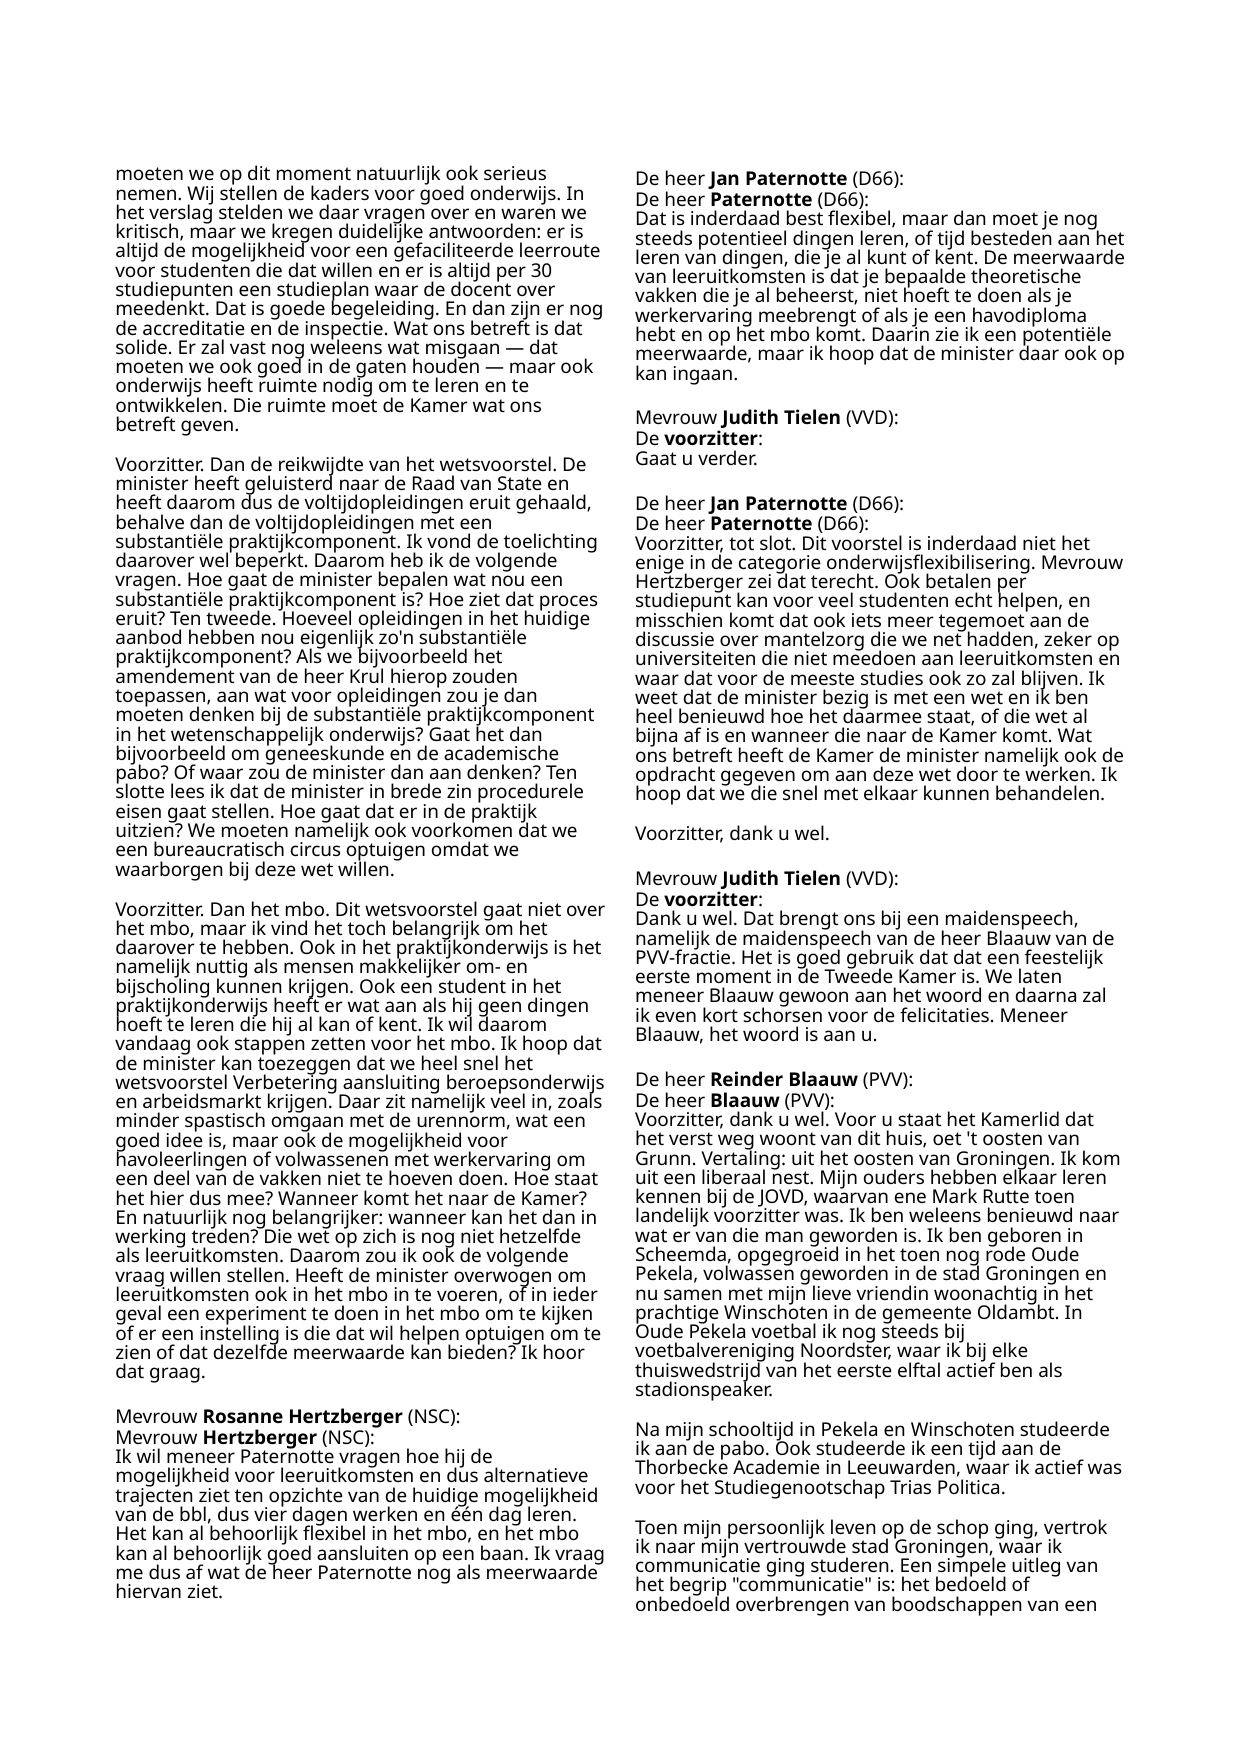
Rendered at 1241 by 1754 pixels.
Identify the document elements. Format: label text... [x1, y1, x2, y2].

text Toen mijn persoonlijk leven op de schop ging, vertrok ik naar mijn vertrouwde stad Groningen, waar ik communicatie ging studeren. Een simpele uitleg van het begrip "communicatie" is: het bedoeld of onbedoeld overbrengen van boodschappen van een [635, 1519, 1125, 1615]
text De heer Paternotte (D66): [635, 191, 1125, 210]
text Mevrouw Rosanne Hertzberger (NSC): [115, 1403, 605, 1429]
text De voorzitter: [635, 430, 1125, 449]
text Voorzitter, tot slot. Dit voorstel is inderdaad niet het enige in de categorie onderwijsflexibilisering. Mevrouw Hertzberger zei dat terecht. Ook betalen per studiepunt kan voor veel studenten echt helpen, en misschien komt dat ook iets meer tegemoet aan de discussie over mantelzorg die we net hadden, zeker op universiteiten die niet meedoen aan leeruitkomsten en waar dat voor de meeste studies ook zo zal blijven. Ik weet dat de minister bezig is met een wet en ik ben heel benieuwd hoe het daarmee staat, of die wet al bijna af is en wanneer die naar de Kamer komt. Wat ons betreft heeft de Kamer de minister namelijk ook de opdracht gegeven om aan deze wet door te werken. Ik hoop dat we die snel met elkaar kunnen behandelen. [635, 535, 1125, 804]
text De voorzitter: [635, 891, 1125, 910]
text De heer Paternotte (D66): [635, 515, 1125, 535]
text Dat is inderdaad best flexibel, maar dan moet je nog steeds potentieel dingen leren, of tijd besteden aan het leren van dingen, die je al kunt of kent. De meerwaarde van leeruitkomsten is dat je bepaalde theoretische vakken die je al beheerst, niet hoeft te doen als je werkervaring meebrengt of als je een havodiploma hebt en op het mbo komt. Daarin zie ik een potentiële meerwaarde, maar ik hoop dat de minister daar ook op kan ingaan. [635, 210, 1125, 384]
text Dank u wel. Dat brengt ons bij een maidenspeech, namelijk de maidenspeech van de heer Blaauw van de PVV-fractie. Het is goed gebruik dat dat een feestelijk eerste moment in de Tweede Kamer is. We laten meneer Blaauw gewoon aan het woord en daarna zal ik even kort schorsen voor de felicitaties. Meneer Blaauw, het woord is aan u. [635, 910, 1125, 1045]
text Voorzitter. Dan de reikwijdte van het wetsvoorstel. De minister heeft geluisterd naar de Raad van State en heeft daarom dus de voltijdopleidingen eruit gehaald, behalve dan de voltijdopleidingen met een substantiële praktijkcomponent. Ik vond de toelichting daarover wel beperkt. Daarom heb ik de volgende vragen. Hoe gaat de minister bepalen wat nou een substantiële praktijkcomponent is? Hoe ziet dat proces eruit? Ten tweede. Hoeveel opleidingen in het huidige aanbod hebben nou eigenlijk zo'n substantiële praktijkcomponent? Als we bijvoorbeeld het amendement van de heer Krul hierop zouden toepassen, aan wat voor opleidingen zou je dan moeten denken bij de substantiële praktijkcomponent in het wetenschappelijk onderwijs? Gaat het dan bijvoorbeeld om geneeskunde en de academische pabo? Of waar zou de minister dan aan denken? Ten slotte lees ik dat de minister in brede zin procedurele eisen gaat stellen. Hoe gaat dat er in de praktijk uitzien? We moeten namelijk ook voorkomen dat we een bureaucratisch circus optuigen omdat we waarborgen bij deze wet willen. [115, 456, 605, 880]
text De heer Jan Paternotte (D66): [635, 165, 1125, 191]
text De heer Blaauw (PVV): [635, 1092, 1125, 1111]
text Gaat u verder. [635, 449, 1125, 469]
text Mevrouw Judith Tielen (VVD): [635, 865, 1125, 891]
text Ik wil meneer Paternotte vragen hoe hij de mogelijkheid voor leeruitkomsten en dus alternatieve trajecten ziet ten opzichte van de huidige mogelijkheid van de bbl, dus vier dagen werken en één dag leren. Het kan al behoorlijk flexibel in het mbo, en het mbo kan al behoorlijk goed aansluiten op een baan. Ik vraag me dus af wat de heer Paternotte nog als meerwaarde hiervan ziet. [115, 1448, 605, 1602]
text Mevrouw Hertzberger (NSC): [115, 1429, 605, 1448]
text Voorzitter, dank u wel. Voor u staat het Kamerlid dat het verst weg woont van dit huis, oet 't oosten van Grunn. Vertaling: uit het oosten van Groningen. Ik kom uit een liberaal nest. Mijn ouders hebben elkaar leren kennen bij de JOVD, waarvan ene Mark Rutte toen landelijk voorzitter was. Ik ben weleens benieuwd naar wat er van die man geworden is. Ik ben geboren in Scheemda, opgegroeid in het toen nog rode Oude Pekela, volwassen geworden in de stad Groningen en nu samen met mijn lieve vriendin woonachtig in het prachtige Winschoten in de gemeente Oldambt. In Oude Pekela voetbal ik nog steeds bij voetbalvereniging Noordster, waar ik bij elke thuiswedstrijd van het eerste elftal actief ben als stadionspeaker. [635, 1111, 1125, 1400]
text Voorzitter, dank u wel. [635, 825, 1125, 844]
text Mevrouw Judith Tielen (VVD): [635, 404, 1125, 430]
text Voorzitter. Dan het mbo. Dit wetsvoorstel gaat niet over het mbo, maar ik vind het toch belangrijk om het daarover te hebben. Ook in het praktijkonderwijs is het namelijk nuttig als mensen makkelijker om- en bijscholing kunnen krijgen. Ook een student in het praktijkonderwijs heeft er wat aan als hij geen dingen hoeft te leren die hij al kan of kent. Ik wil daarom vandaag ook stappen zetten voor het mbo. Ik hoop dat de minister kan toezeggen dat we heel snel het wetsvoorstel Verbetering aansluiting beroepsonderwijs en arbeidsmarkt krijgen. Daar zit namelijk veel in, zoals minder spastisch omgaan met de urennorm, wat een goed idee is, maar ook de mogelijkheid voor havoleerlingen of volwassenen met werkervaring om een deel van de vakken niet te hoeven doen. Hoe staat het hier dus mee? Wanneer komt het naar de Kamer? En natuurlijk nog belangrijker: wanneer kan het dan in werking treden? Die wet op zich is nog niet hetzelfde als leeruitkomsten. Daarom zou ik ook de volgende vraag willen stellen. Heeft de minister overwogen om leeruitkomsten ook in het mbo in te voeren, of in ieder geval een experiment te doen in het mbo om te kijken of er een instelling is die dat wil helpen optuigen om te zien of dat dezelfde meerwaarde kan bieden? Ik hoor dat graag. [115, 901, 605, 1382]
text Na mijn schooltijd in Pekela en Winschoten studeerde ik aan de pabo. Ook studeerde ik een tijd aan de Thorbecke Academie in Leeuwarden, waar ik actief was voor het Studiegenootschap Trias Politica. [635, 1421, 1125, 1498]
text De heer Reinder Blaauw (PVV): [635, 1066, 1125, 1092]
text De heer Jan Paternotte (D66): [635, 490, 1125, 515]
text moeten we op dit moment natuurlijk ook serieus nemen. Wij stellen de kaders voor goed onderwijs. In het verslag stelden we daar vragen over en waren we kritisch, maar we kregen duidelijke antwoorden: er is altijd de mogelijkheid voor een gefaciliteerde leerroute voor studenten die dat willen en er is altijd per 30 studiepunten een studieplan waar de docent over meedenkt. Dat is goede begeleiding. En dan zijn er nog de accreditatie en de inspectie. Wat ons betreft is dat solide. Er zal vast nog weleens wat misgaan — dat moeten we ook goed in de gaten houden — maar ook onderwijs heeft ruimte nodig om te leren en te ontwikkelen. Die ruimte moet de Kamer wat ons betreft geven. [115, 165, 605, 435]
